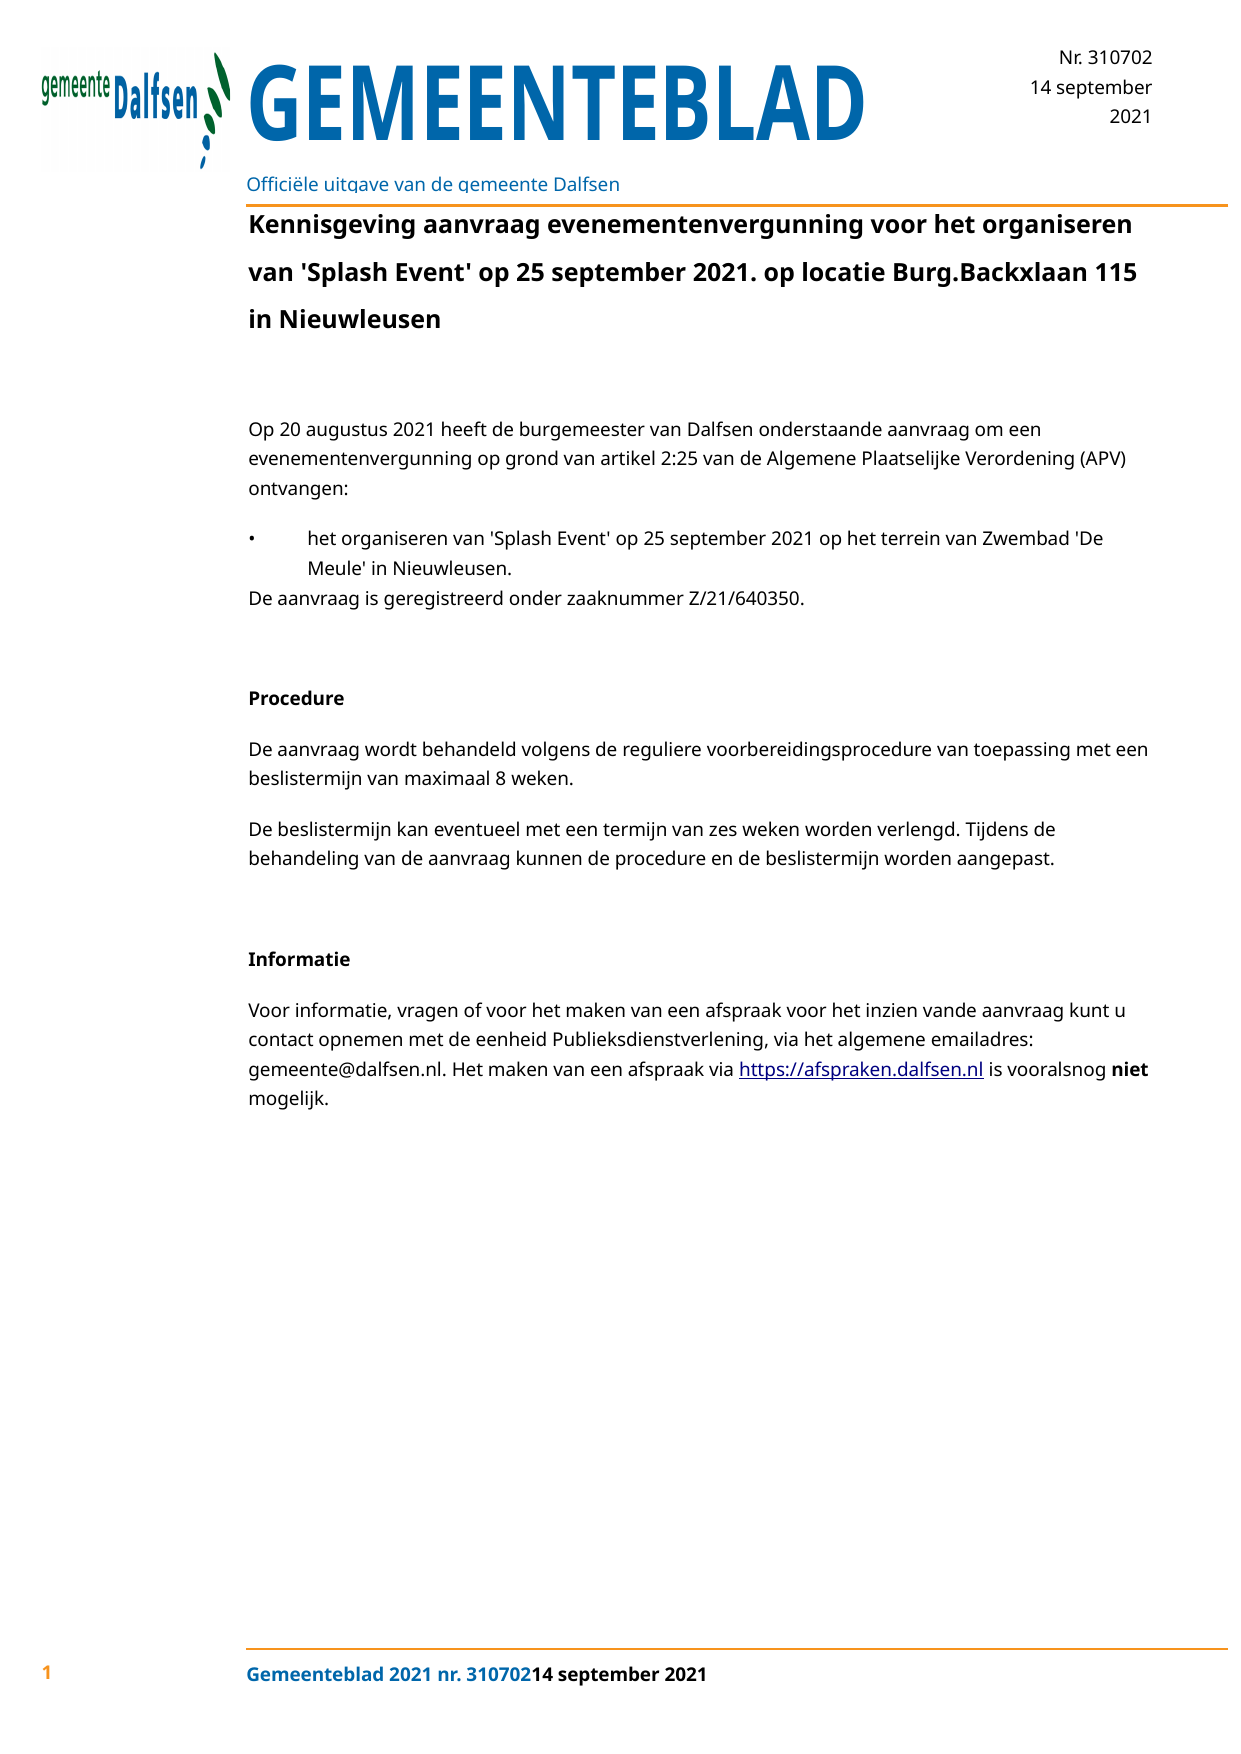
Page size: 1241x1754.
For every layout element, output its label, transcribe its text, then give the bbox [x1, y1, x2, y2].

text De aanvraag wordt behandeld volgens de reguliere voorbereidingsprocedure van toepassing met een beslistermijn van maximaal 8 weken. [248, 736, 1152, 791]
text Op 20 augustus 2021 heeft de burgemeester van Dalfsen onderstaande aanvraag om een evenementenvergunning op grond van artikel 2:25 van de Algemene Plaatselijke Verordening (APV) ontvangen: [248, 416, 1152, 501]
text De beslistermijn kan eventueel met een termijn van zes weken worden verlengd. Tijdens de behandeling van de aanvraag kunnen de procedure en de beslistermijn worden aangepast. [248, 816, 1152, 871]
list het organiseren van 'Splash Event' op 25 september 2021 op het terrein van Zwembad 'De Meule' in Nieuwleusen. [248, 526, 1152, 581]
text Procedure [248, 686, 1152, 711]
text Kennisgeving aanvraag evenementenvergunning voor het organiseren van 'Splash Event' op 25 september 2021. op locatie Burg.Backxlaan 115 in Nieuwleusen [248, 207, 1152, 336]
text Informatie [248, 946, 1152, 972]
text De aanvraag is geregistreerd onder zaaknummer Z/21/640350. [248, 585, 1152, 610]
picture [41, 47, 231, 172]
text Voor informatie, vragen of voor het maken van een afspraak voor het inzien vande aanvraag kunt u contact opnemen met de eenheid Publieksdienstverlening, via het algemene emailadres: gemeente@dalfsen.nl. Het maken van een afspraak via https://afspraken.dalfsen.nl is vooralsnog niet mogelijk. [248, 997, 1152, 1111]
